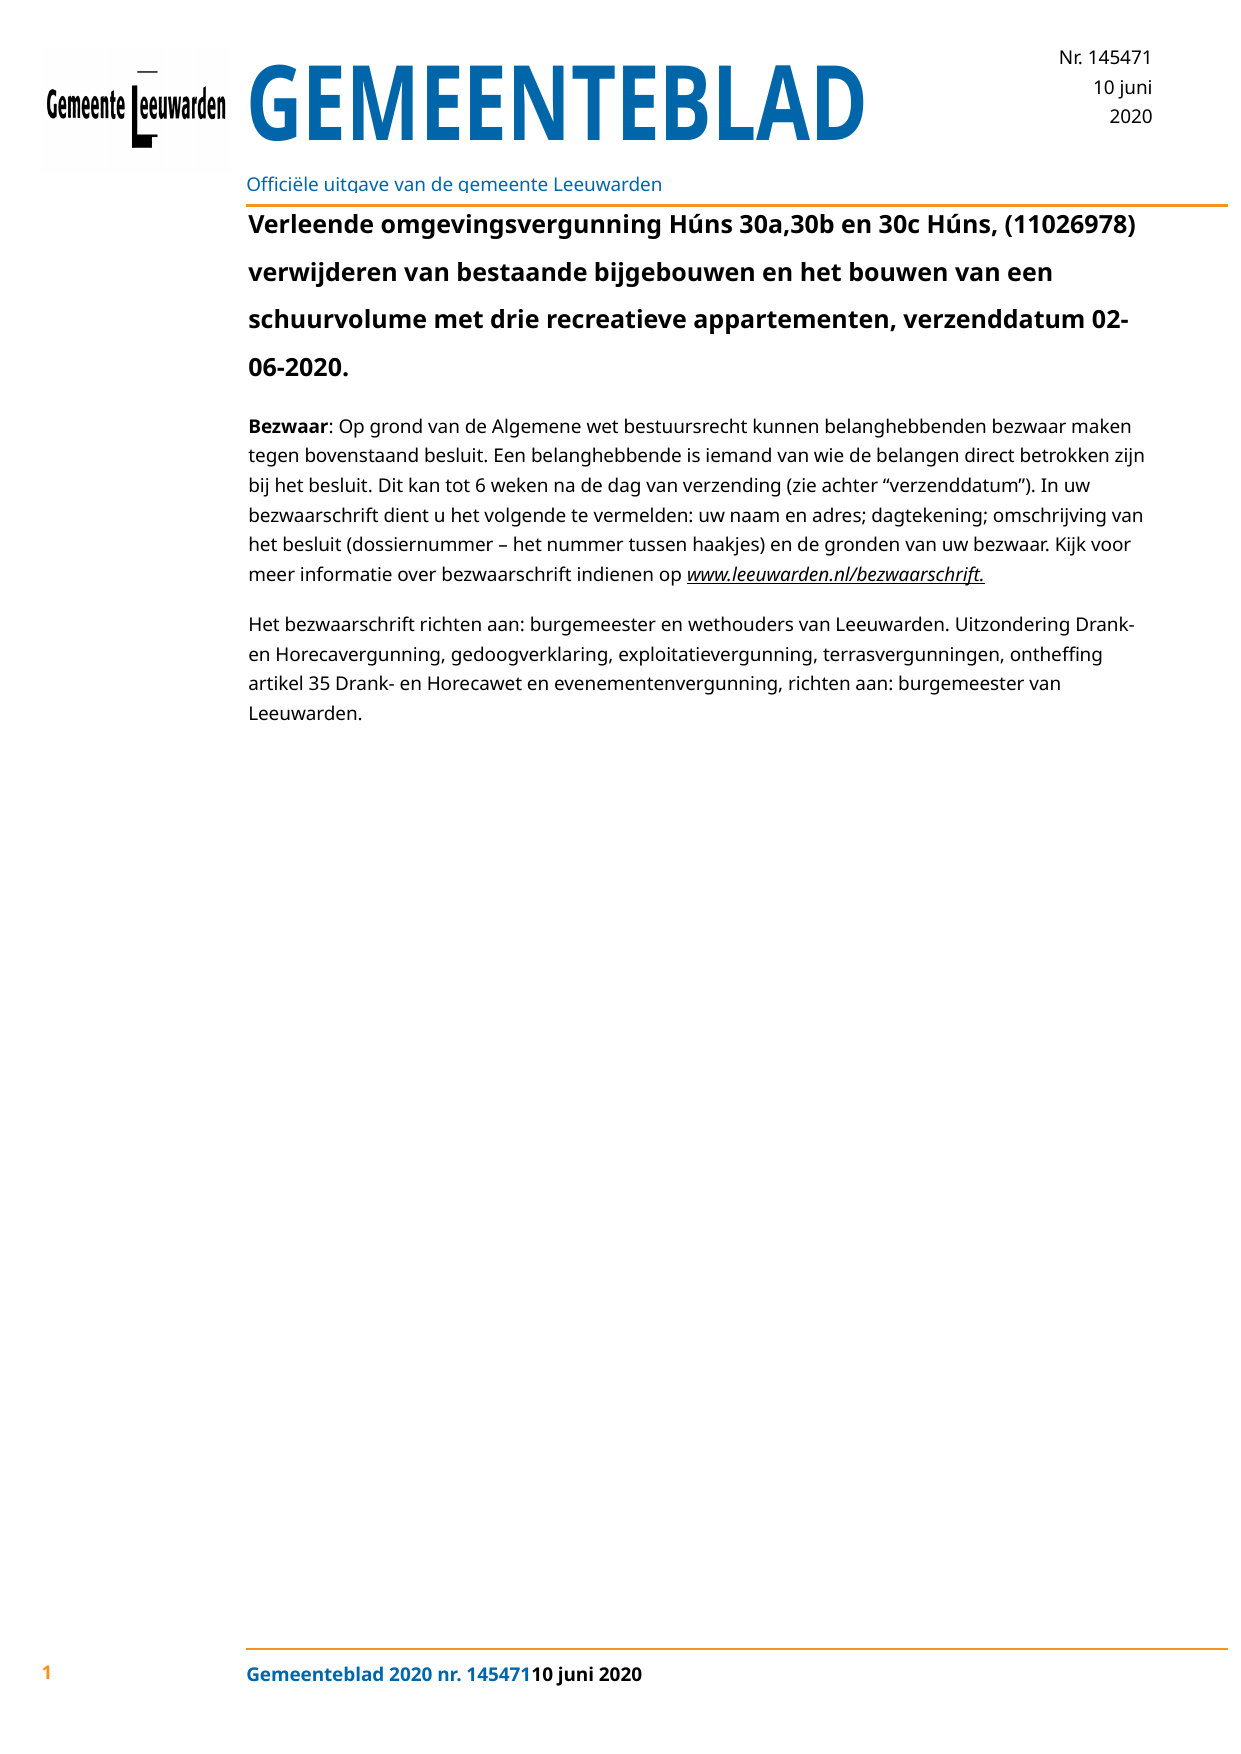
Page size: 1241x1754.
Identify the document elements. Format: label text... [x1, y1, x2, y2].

text Verleende omgevingsvergunning Húns 30a,30b en 30c Húns, (11026978) verwijderen van bestaande bijgebouwen en het bouwen van een schuurvolume met drie recreatieve appartementen, verzenddatum 02-06-2020. [248, 207, 1152, 384]
picture [41, 47, 231, 172]
text Bezwaar: Op grond van de Algemene wet bestuursrecht kunnen belanghebbenden bezwaar maken tegen bovenstaand besluit. Een belanghebbende is iemand van wie de belangen direct betrokken zijn bij het besluit. Dit kan tot 6 weken na de dag van verzending (zie achter “verzenddatum”). In uw bezwaarschrift dient u het volgende te vermelden: uw naam en adres; dagtekening; omschrijving van het besluit (dossiernummer – het nummer tussen haakjes) en de gronden van uw bezwaar. Kijk voor meer informatie over bezwaarschrift indienen op www.leeuwarden.nl/bezwaarschrift. [248, 413, 1152, 587]
text Het bezwaarschrift richten aan: burgemeester en wethouders van Leeuwarden. Uitzondering Drank- en Horecavergunning, gedoogverklaring, exploitatievergunning, terrasvergunningen, ontheffing artikel 35 Drank- en Horecawet en evenementenvergunning, richten aan: burgemeester van Leeuwarden. [248, 611, 1152, 726]
